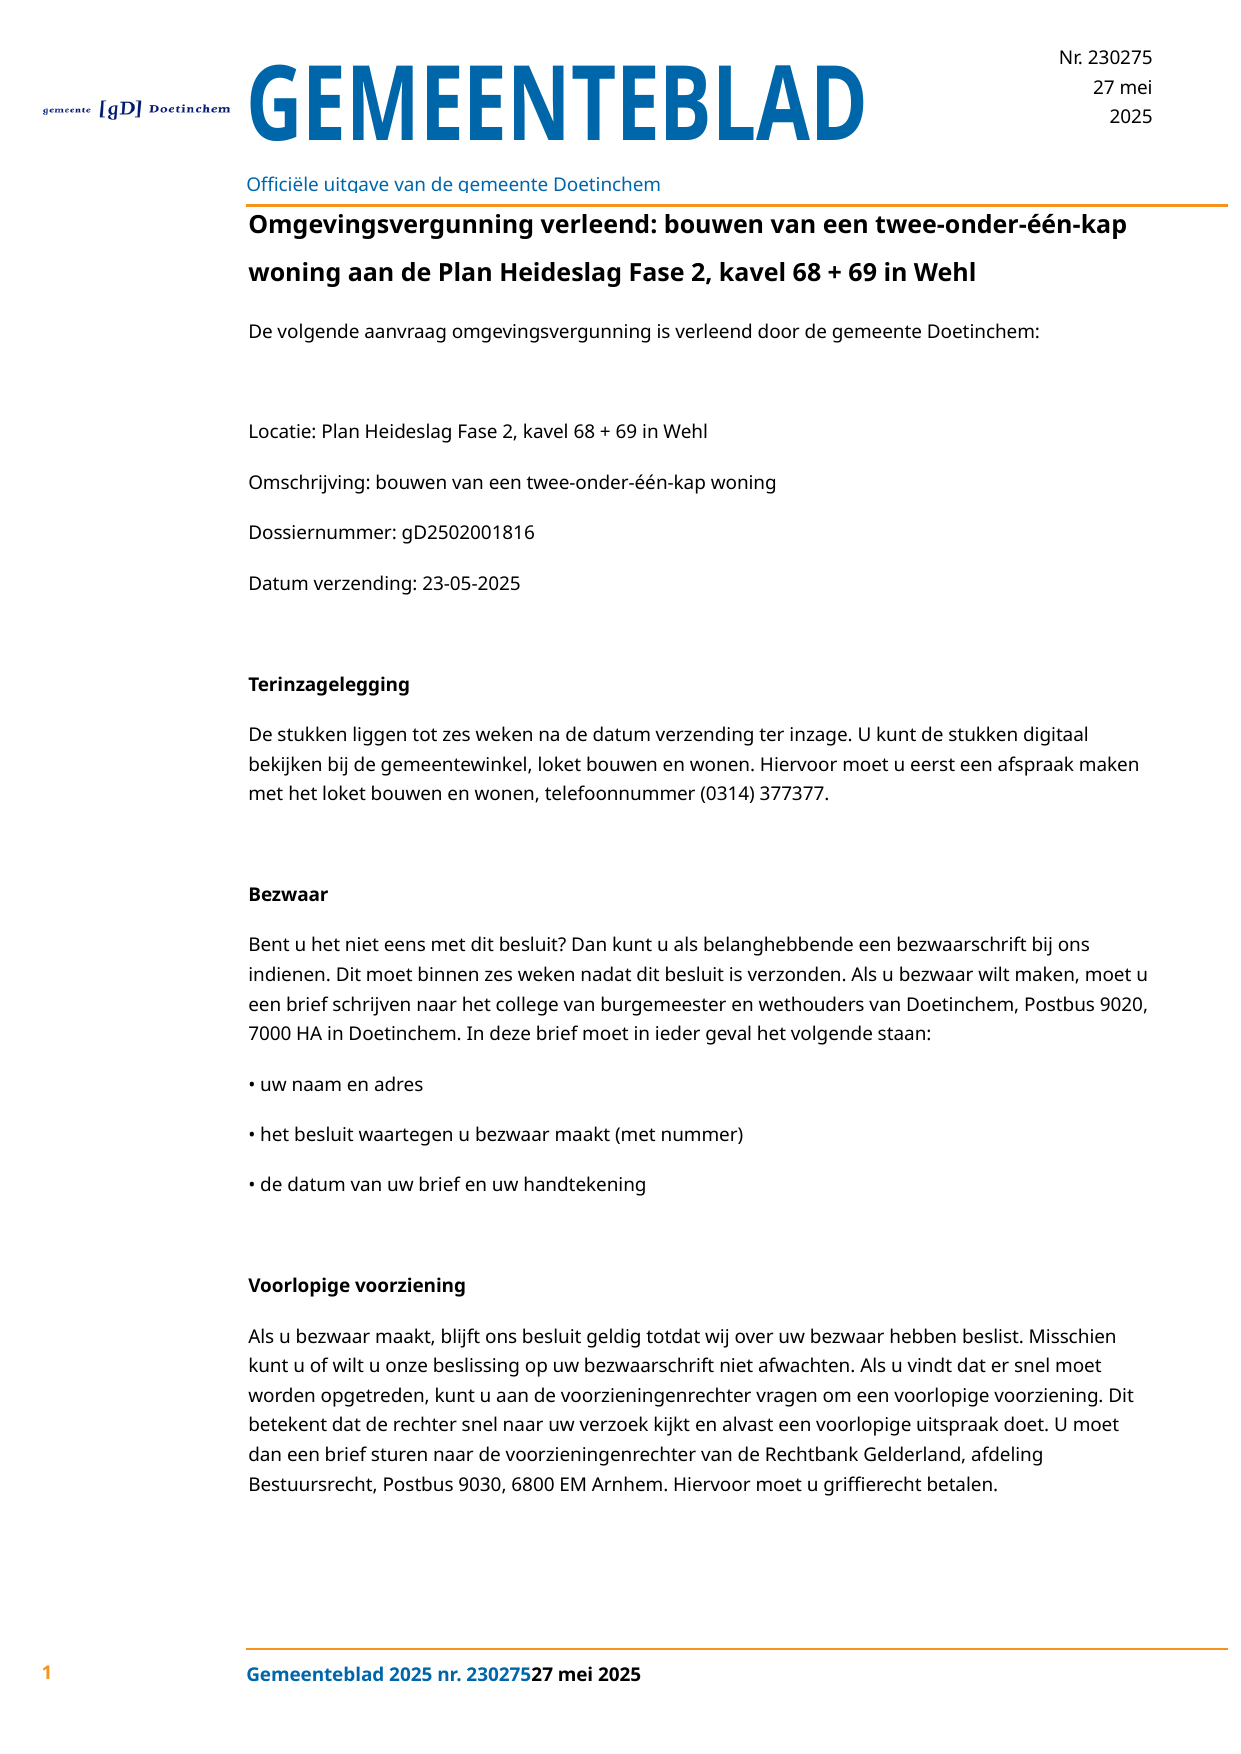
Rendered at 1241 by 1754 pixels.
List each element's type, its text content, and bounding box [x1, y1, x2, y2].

text Bent u het niet eens met dit besluit? Dan kunt u als belanghebbende een bezwaarschrift bij ons indienen. Dit moet binnen zes weken nadat dit besluit is verzonden. Als u bezwaar wilt maken, moet u een brief schrijven naar het college van burgemeester en wethouders van Doetinchem, Postbus 9020, 7000 HA in Doetinchem. In deze brief moet in ieder geval het volgende staan: [248, 932, 1152, 1046]
text De volgende aanvraag omgevingsvergunning is verleend door de gemeente Doetinchem: [248, 318, 1152, 344]
text Omschrijving: bouwen van een twee-onder-één-kap woning [248, 469, 1152, 495]
text • de datum van uw brief en uw handtekening [248, 1172, 1152, 1197]
text Voorlopige voorziening [248, 1272, 1152, 1298]
text De stukken liggen tot zes weken na de datum verzending ter inzage. U kunt de stukken digitaal bekijken bij de gemeentewinkel, loket bouwen en wonen. Hiervoor moet u eerst een afspraak maken met het loket bouwen en wonen, telefoonnummer (0314) 377377. [248, 721, 1152, 806]
text Datum verzending: 23-05-2025 [248, 570, 1152, 596]
text Terinzagelegging [248, 671, 1152, 697]
text Locatie: Plan Heideslag Fase 2, kavel 68 + 69 in Wehl [248, 419, 1152, 444]
text • uw naam en adres [248, 1071, 1152, 1097]
text Omgevingsvergunning verleend: bouwen van een twee-onder-één-kap woning aan de Plan Heideslag Fase 2, kavel 68 + 69 in Wehl [248, 207, 1152, 288]
text • het besluit waartegen u bezwaar maakt (met nummer) [248, 1121, 1152, 1147]
picture [41, 47, 231, 172]
text Als u bezwaar maakt, blijft ons besluit geldig totdat wij over uw bezwaar hebben beslist. Misschien kunt u of wilt u onze beslissing op uw bezwaarschrift niet afwachten. Als u vindt dat er snel moet worden opgetreden, kunt u aan de voorzieningenrechter vragen om een voorlopige voorziening. Dit betekent dat de rechter snel naar uw verzoek kijkt en alvast een voorlopige uitspraak doet. U moet dan een brief sturen naar de voorzieningenrechter van de Rechtbank Gelderland, afdeling Bestuursrecht, Postbus 9030, 6800 EM Arnhem. Hiervoor moet u griffierecht betalen. [248, 1323, 1152, 1497]
text Dossiernummer: gD2502001816 [248, 519, 1152, 545]
text Bezwaar [248, 881, 1152, 907]
